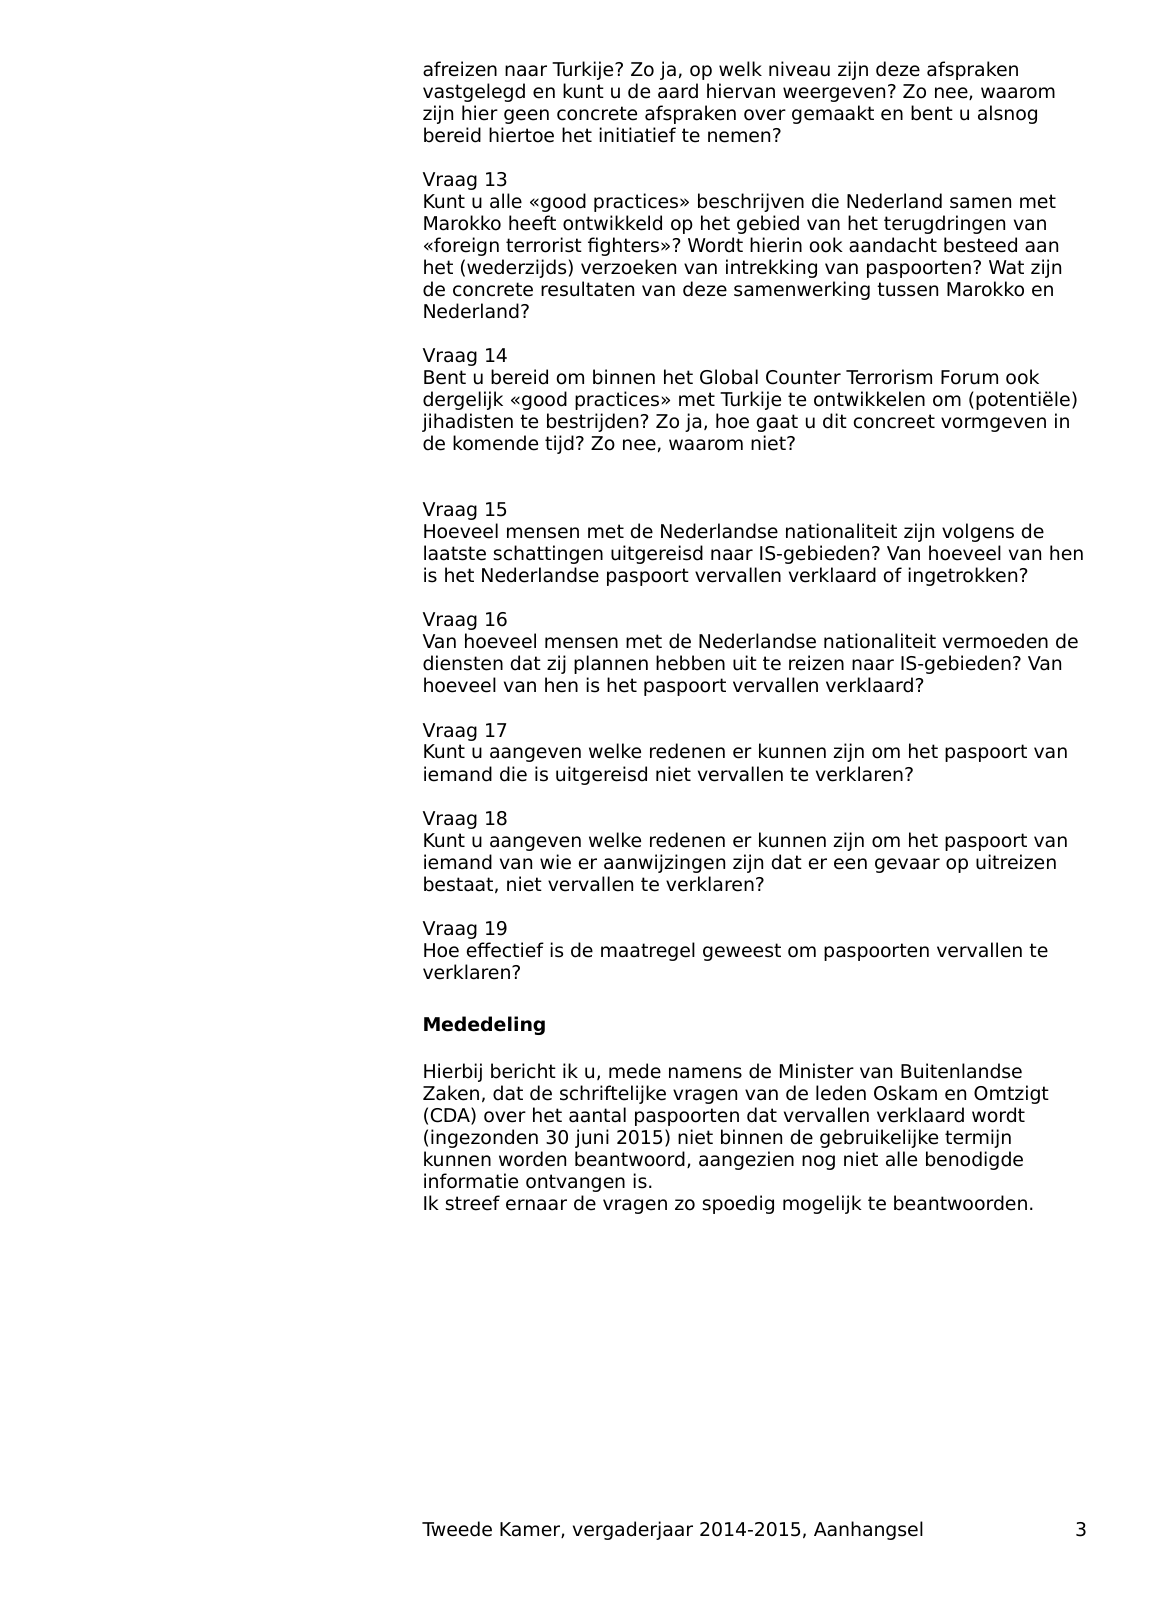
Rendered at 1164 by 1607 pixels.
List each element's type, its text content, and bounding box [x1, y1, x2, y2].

text Vraag 17 [422, 719, 1087, 741]
text Kunt u alle «good practices» beschrijven die Nederland samen met Marokko heeft ontwikkeld op het gebied van het terugdringen van «foreign terrorist fighters»? Wordt hierin ook aandacht besteed aan het (wederzijds) verzoeken van intrekking van paspoorten? Wat zijn de concrete resultaten van deze samenwerking tussen Marokko en Nederland? [422, 191, 1087, 323]
text Kunt u aangeven welke redenen er kunnen zijn om het paspoort van iemand die is uitgereisd niet vervallen te verklaren? [422, 741, 1087, 785]
text Ik streef ernaar de vragen zo spoedig mogelijk te beantwoorden. [422, 1192, 1087, 1214]
text Vraag 16 [422, 609, 1087, 631]
text Vraag 14 [422, 345, 1087, 367]
text Vraag 13 [422, 169, 1087, 191]
text afreizen naar Turkije? Zo ja, op welk niveau zijn deze afspraken vastgelegd en kunt u de aard hiervan weergeven? Zo nee, waarom zijn hier geen concrete afspraken over gemaakt en bent u alsnog bereid hiertoe het initiatief te nemen? [422, 59, 1087, 147]
subtitle Mededeling [422, 1014, 1087, 1036]
text Hierbij bericht ik u, mede namens de Minister van Buitenlandse Zaken, dat de schriftelijke vragen van de leden Oskam en Omtzigt (CDA) over het aantal paspoorten dat vervallen verklaard wordt (ingezonden 30 juni 2015) niet binnen de gebruikelijke termijn kunnen worden beantwoord, aangezien nog niet alle benodigde informatie ontvangen is. [422, 1061, 1087, 1192]
text Hoeveel mensen met de Nederlandse nationaliteit zijn volgens de laatste schattingen uitgereisd naar IS-gebieden? Van hoeveel van hen is het Nederlandse paspoort vervallen verklaard of ingetrokken? [422, 521, 1087, 587]
text Vraag 15 [422, 499, 1087, 521]
text Bent u bereid om binnen het Global Counter Terrorism Forum ook dergelijk «good practices» met Turkije te ontwikkelen om (potentiële) jihadisten te bestrijden? Zo ja, hoe gaat u dit concreet vormgeven in de komende tijd? Zo nee, waarom niet? [422, 367, 1087, 455]
text Van hoeveel mensen met de Nederlandse nationaliteit vermoeden de diensten dat zij plannen hebben uit te reizen naar IS-gebieden? Van hoeveel van hen is het paspoort vervallen verklaard? [422, 631, 1087, 697]
text Vraag 18 [422, 808, 1087, 829]
text Hoe effectief is de maatregel geweest om paspoorten vervallen te verklaren? [422, 940, 1087, 984]
text Kunt u aangeven welke redenen er kunnen zijn om het paspoort van iemand van wie er aanwijzingen zijn dat er een gevaar op uitreizen bestaat, niet vervallen te verklaren? [422, 829, 1087, 896]
text Vraag 19 [422, 918, 1087, 940]
